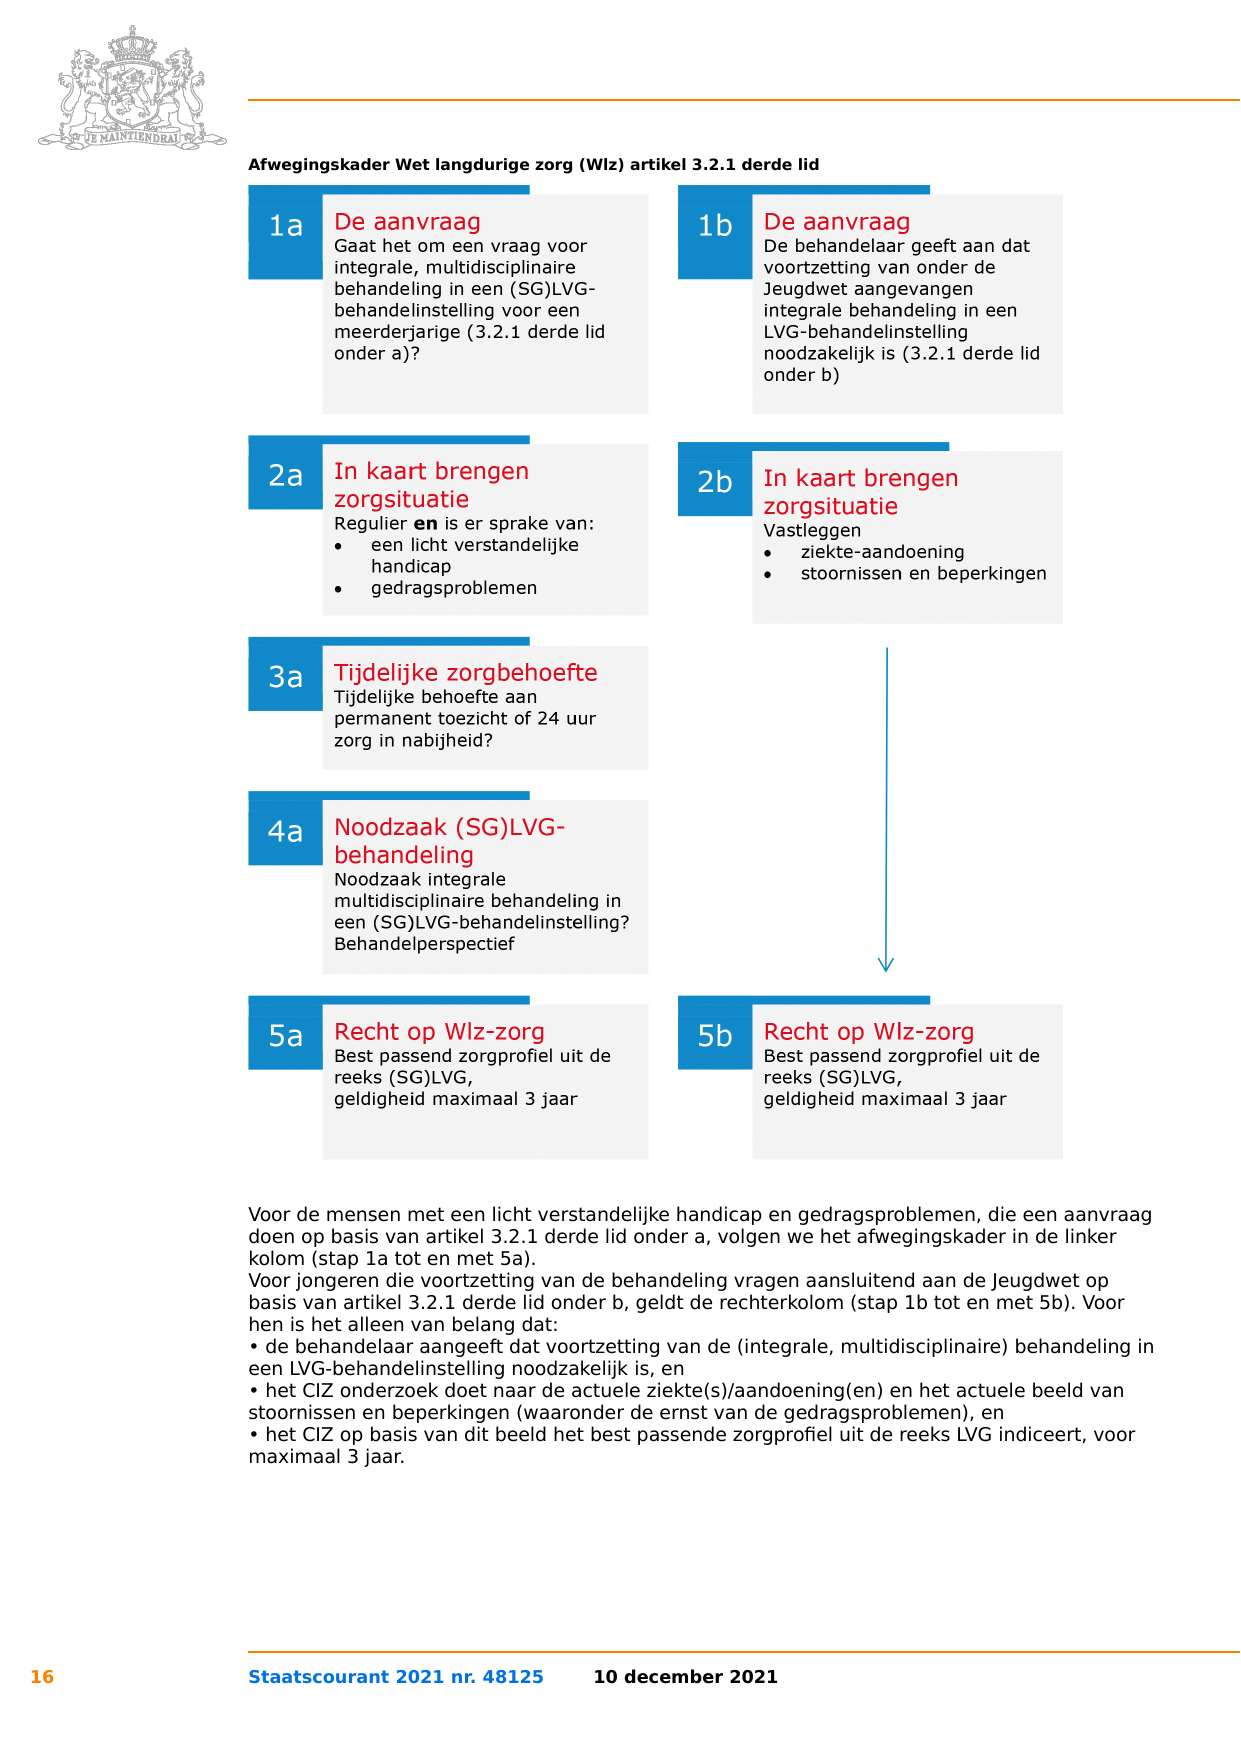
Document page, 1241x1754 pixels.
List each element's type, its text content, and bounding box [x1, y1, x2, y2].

picture [248, 254, 283, 277]
picture [283, 194, 297, 209]
picture [685, 185, 703, 193]
picture [248, 185, 1063, 1160]
picture [248, 1021, 262, 1031]
picture [38, 25, 227, 150]
picture [292, 185, 307, 193]
text Voor de mensen met een licht verstandelijke handicap en gedragsproblemen, die een aanvraag doen op basis van artikel 3.2.1 derde lid onder a, volgen we het afwegingskader in de linker kolom (stap 1a tot en met 5a). [248, 1204, 1163, 1270]
text • de behandelaar aangeeft dat voortzetting van de (integrale, multidisciplinaire) behandeling in een LVG-behandelinstelling noodzakelijk is, en [248, 1336, 1163, 1379]
picture [248, 796, 253, 811]
picture [686, 189, 694, 196]
picture [253, 478, 268, 496]
text Afwegingskader Wet langdurige zorg (Wlz) artikel 3.2.1 derde lid [248, 156, 1063, 174]
picture [703, 185, 709, 195]
picture [290, 253, 302, 259]
picture [838, 185, 848, 190]
picture [732, 185, 749, 220]
text Voor jongeren die voortzetting van de behandeling vragen aansluitend aan de Jeugdwet op basis van artikel 3.2.1 derde lid onder b, geldt de rechterkolom (stap 1b tot en met 5b). Voor hen is het alleen van belang dat: [248, 1270, 1163, 1336]
picture [254, 220, 262, 227]
picture [248, 235, 277, 256]
text • het CIZ onderzoek doet naar de actuele ziekte(s)/aandoening(en) en het actuele beeld van stoornissen en beperkingen (waaronder de ernst van de gedragsproblemen), en [248, 1379, 1163, 1423]
text • het CIZ op basis van dit beeld het best passende zorgprofiel uit de reeks LVG indiceert, voor maximaal 3 jaar. [248, 1423, 1163, 1467]
picture [257, 1041, 262, 1051]
picture [728, 194, 734, 201]
picture [742, 214, 750, 221]
picture [307, 260, 314, 269]
picture [308, 185, 320, 195]
picture [704, 196, 717, 208]
picture [295, 640, 308, 648]
picture [717, 185, 738, 197]
